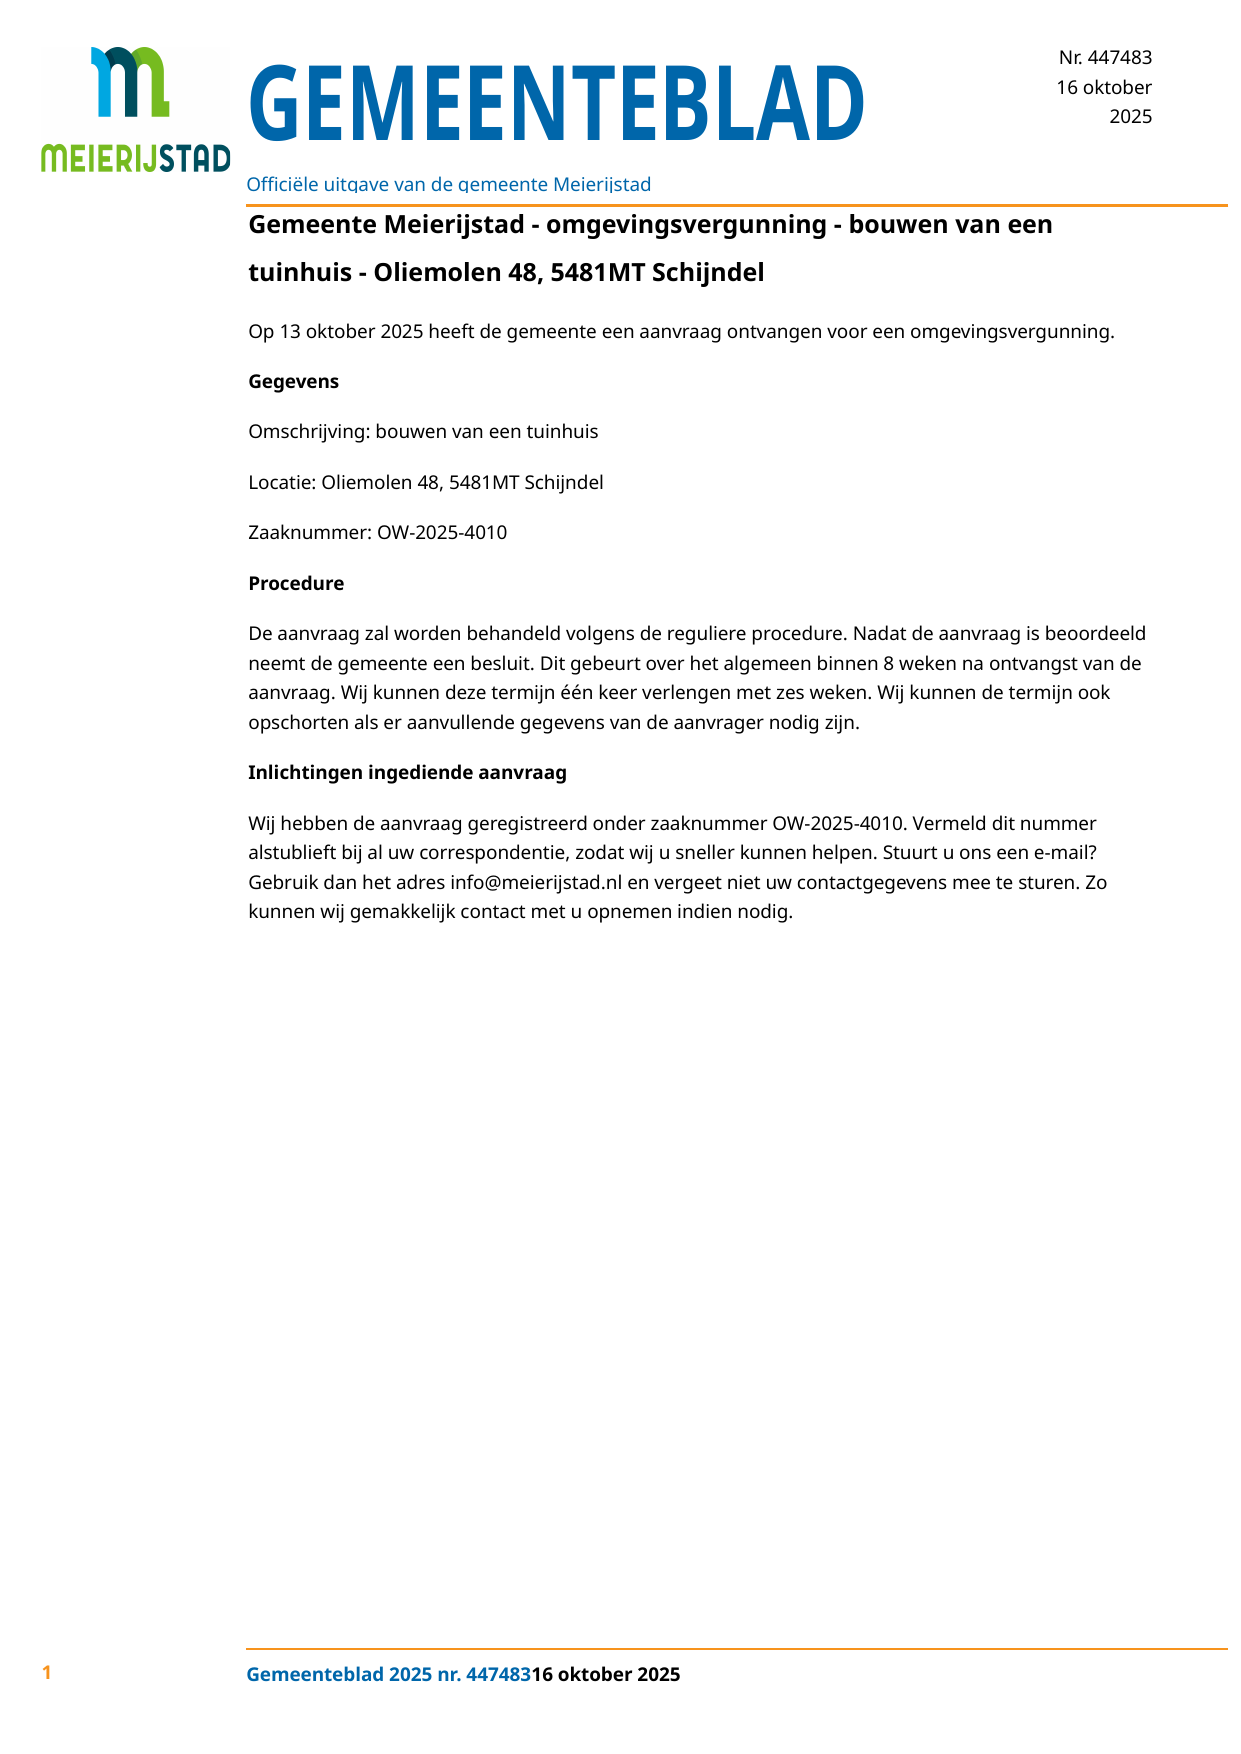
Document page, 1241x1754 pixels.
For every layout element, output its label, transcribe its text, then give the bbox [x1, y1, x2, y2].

text Gegevens [248, 368, 1152, 394]
text Omschrijving: bouwen van een tuinhuis [248, 419, 1152, 444]
text Gemeente Meierijstad - omgevingsvergunning - bouwen van een tuinhuis - Oliemolen 48, 5481MT Schijndel [248, 207, 1152, 288]
picture [41, 47, 231, 172]
text Zaaknummer: OW-2025-4010 [248, 519, 1152, 545]
text Inlichtingen ingediende aanvraag [248, 759, 1152, 785]
text Locatie: Oliemolen 48, 5481MT Schijndel [248, 469, 1152, 495]
text Procedure [248, 570, 1152, 596]
text De aanvraag zal worden behandeld volgens de reguliere procedure. Nadat de aanvraag is beoordeeld neemt de gemeente een besluit. Dit gebeurt over het algemeen binnen 8 weken na ontvangst van de aanvraag. Wij kunnen deze termijn één keer verlengen met zes weken. Wij kunnen de termijn ook opschorten als er aanvullende gegevens van de aanvrager nodig zijn. [248, 620, 1152, 735]
text Wij hebben de aanvraag geregistreerd onder zaaknummer OW-2025-4010. Vermeld dit nummer alstublieft bij al uw correspondentie, zodat wij u sneller kunnen helpen. Stuurt u ons een e-mail? Gebruik dan het adres info@meierijstad.nl en vergeet niet uw contactgegevens mee te sturen. Zo kunnen wij gemakkelijk contact met u opnemen indien nodig. [248, 810, 1152, 924]
text Op 13 oktober 2025 heeft de gemeente een aanvraag ontvangen voor een omgevingsvergunning. [248, 318, 1152, 344]
